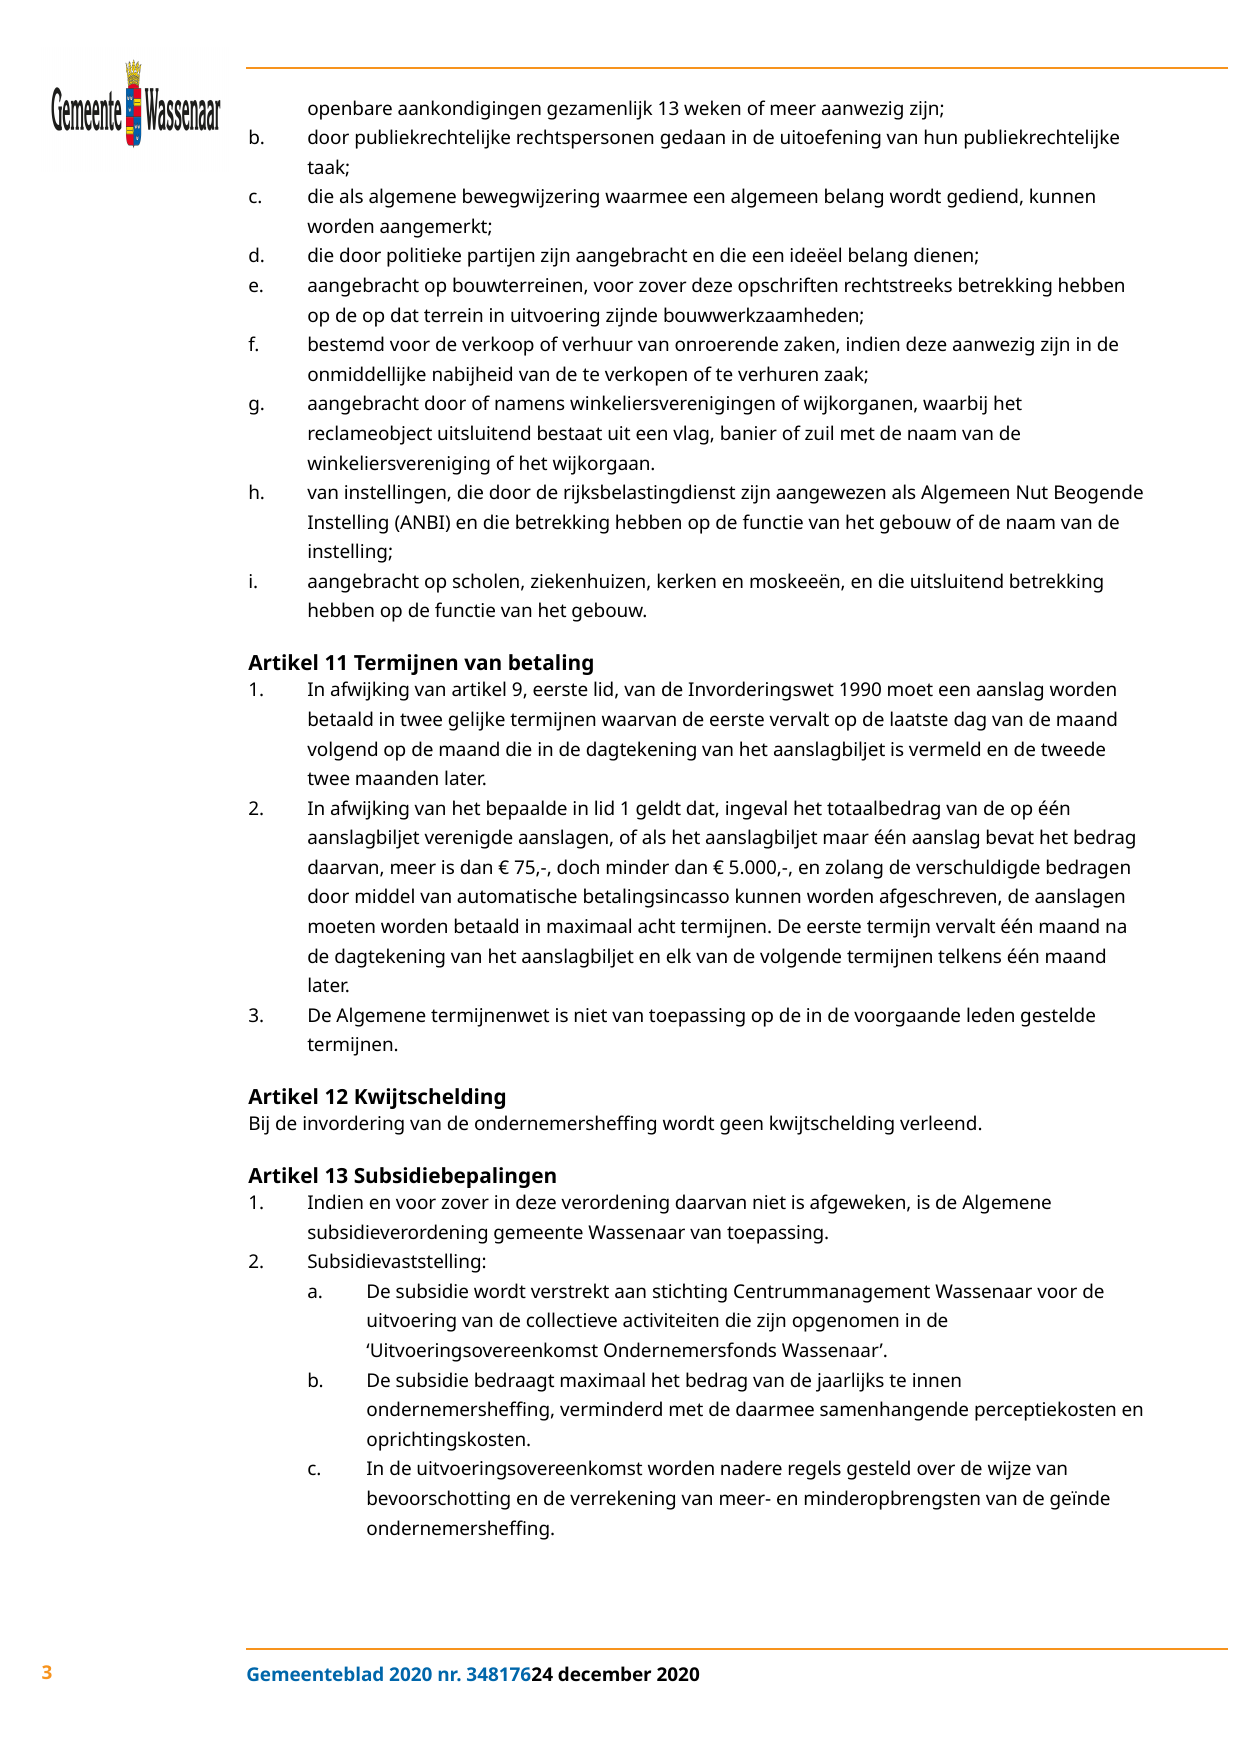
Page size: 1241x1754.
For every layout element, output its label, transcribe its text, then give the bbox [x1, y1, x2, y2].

list van instellingen, die door de rijksbelastingdienst zijn aangewezen als Algemeen Nut Beogende Instelling (ANBI) en die betrekking hebben op de functie van het gebouw of de naam van de instelling; [248, 479, 1152, 564]
list aangebracht op bouwterreinen, voor zover deze opschriften rechtstreeks betrekking hebben op de op dat terrein in uitvoering zijnde bouwwerkzaamheden; [248, 272, 1152, 328]
list die als algemene bewegwijzering waarmee een algemeen belang wordt gediend, kunnen worden aangemerkt; [248, 183, 1152, 239]
list door publiekrechtelijke rechtspersonen gedaan in de uitoefening van hun publiekrechtelijke taak; [248, 124, 1152, 180]
list De subsidie bedraagt maximaal het bedrag van de jaarlijks te innen ondernemersheffing, verminderd met de daarmee samenhangende perceptiekosten en oprichtingskosten. [307, 1367, 1152, 1452]
list die door politieke partijen zijn aangebracht en die een ideëel belang dienen; [248, 243, 1152, 268]
list De subsidie wordt verstrekt aan stichting Centrummanagement Wassenaar voor de uitvoering van de collectieve activiteiten die zijn opgenomen in de ‘Uitvoeringsovereenkomst Ondernemersfonds Wassenaar’. [307, 1278, 1152, 1363]
list De Algemene termijnenwet is niet van toepassing op de in de voorgaande leden gestelde termijnen. [248, 1002, 1152, 1057]
list aangebracht op scholen, ziekenhuizen, kerken en moskeeën, en die uitsluitend betrekking hebben op de functie van het gebouw. [248, 568, 1152, 623]
list In afwijking van het bepaalde in lid 1 geldt dat, ingeval het totaalbedrag van de op één aanslagbiljet verenigde aanslagen, of als het aanslagbiljet maar één aanslag bevat het bedrag daarvan, meer is dan € 75,-, doch minder dan € 5.000,-, en zolang de verschuldigde bedragen door middel van automatische betalingsincasso kunnen worden afgeschreven, de aanslagen moeten worden betaald in maximaal acht termijnen. De eerste termijn vervalt één maand na de dagtekening van het aanslagbiljet en elk van de volgende termijnen telkens één maand later. [248, 795, 1152, 998]
text Artikel 12 Kwijtschelding [248, 1082, 1152, 1110]
list openbare aankondigingen gezamenlijk 13 weken of meer aanwezig zijn; [248, 95, 1152, 121]
list Subsidievaststelling: [248, 1248, 1152, 1274]
text Artikel 13 Subsidiebepalingen [248, 1161, 1152, 1189]
picture [41, 47, 231, 172]
list aangebracht door of namens winkeliersverenigingen of wijkorganen, waarbij het reclameobject uitsluitend bestaat uit een vlag, banier of zuil met de naam van de winkeliersvereniging of het wijkorgaan. [248, 391, 1152, 476]
list In afwijking van artikel 9, eerste lid, van de Invorderingswet 1990 moet een aanslag worden betaald in twee gelijke termijnen waarvan de eerste vervalt op de laatste dag van de maand volgend op de maand die in de dagtekening van het aanslagbiljet is vermeld en de tweede twee maanden later. [248, 677, 1152, 791]
list bestemd voor de verkoop of verhuur van onroerende zaken, indien deze aanwezig zijn in de onmiddellijke nabijheid van de te verkopen of te verhuren zaak; [248, 331, 1152, 387]
list In de uitvoeringsovereenkomst worden nadere regels gesteld over de wijze van bevoorschotting en de verrekening van meer- en minderopbrengsten van de geïnde ondernemersheffing. [307, 1456, 1152, 1540]
text Bij de invordering van de ondernemersheffing wordt geen kwijtschelding verleend. [248, 1110, 1152, 1136]
text Artikel 11 Termijnen van betaling [248, 648, 1152, 677]
list Indien en voor zover in deze verordening daarvan niet is afgeweken, is de Algemene subsidieverordening gemeente Wassenaar van toepassing. [248, 1189, 1152, 1244]
